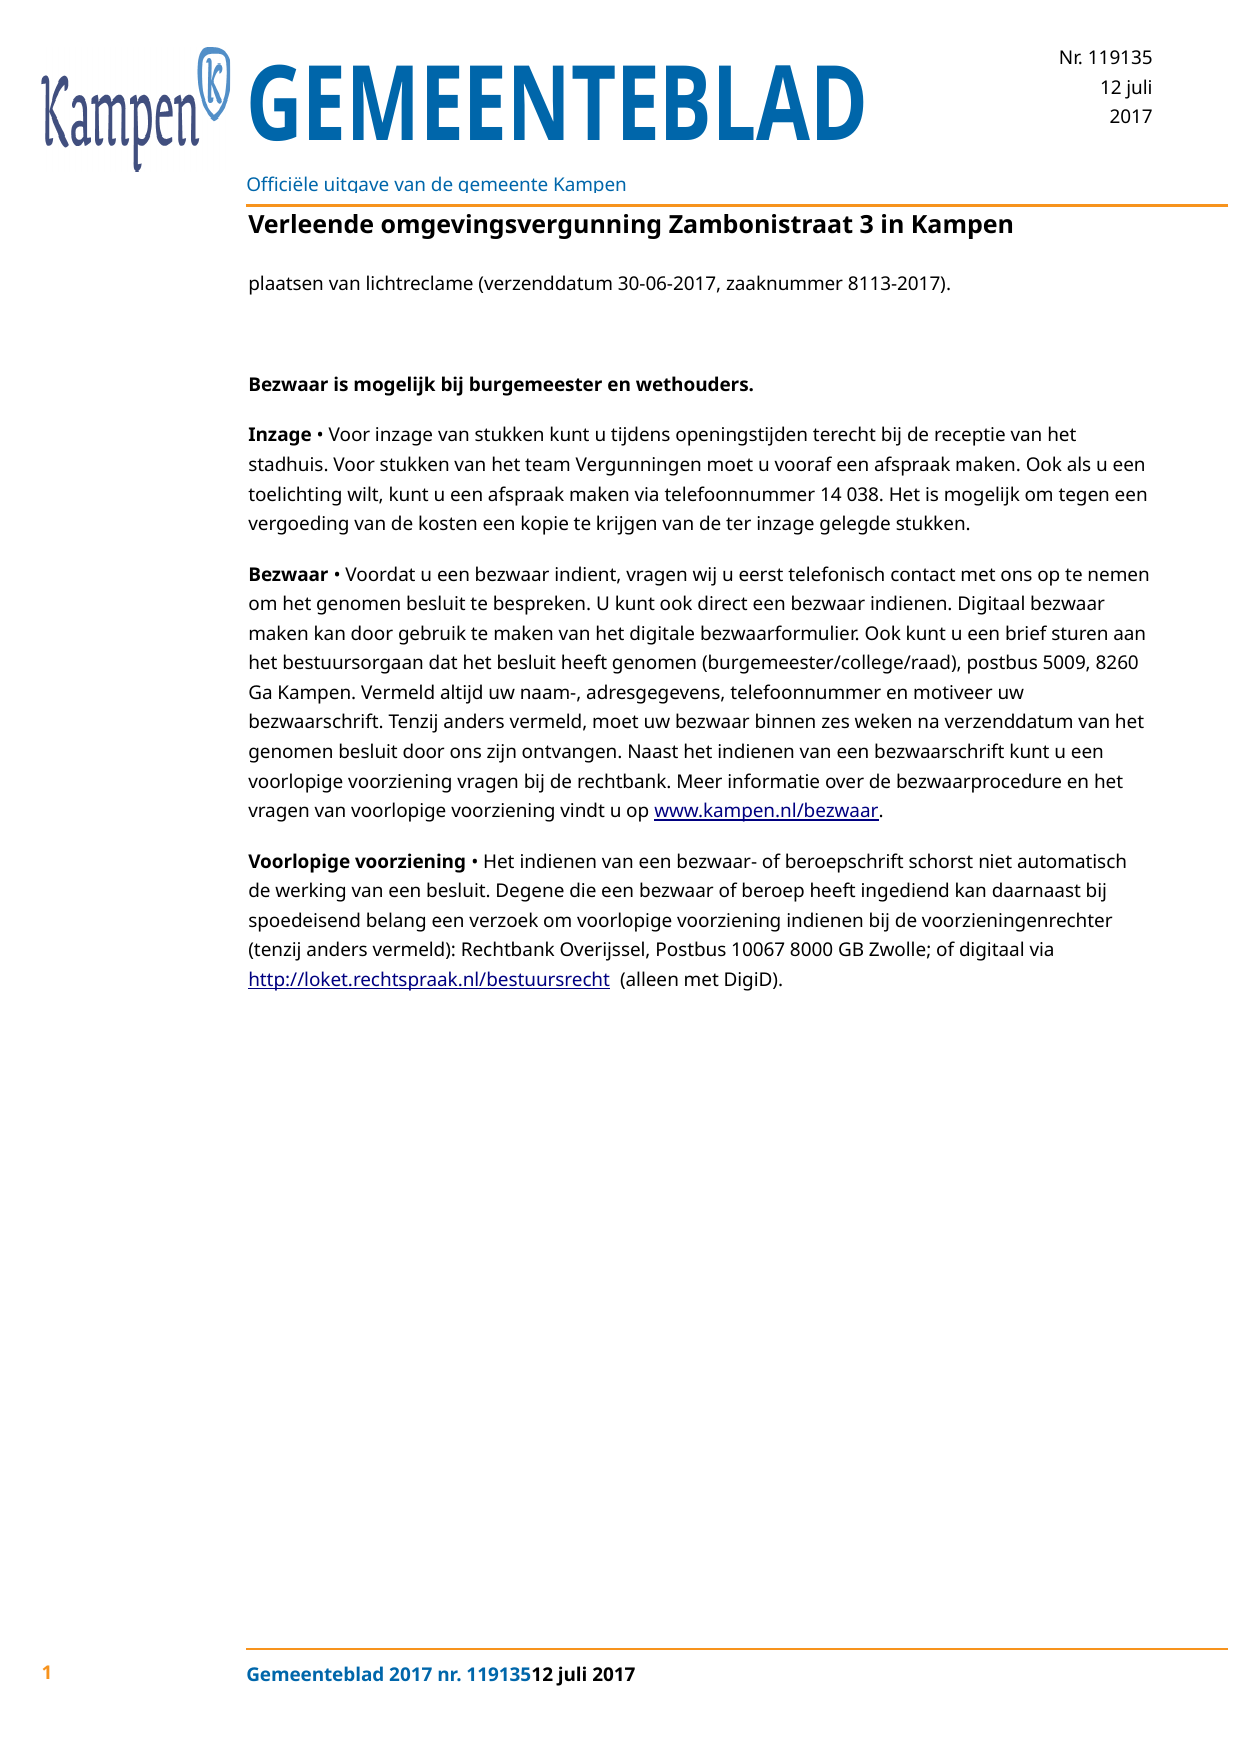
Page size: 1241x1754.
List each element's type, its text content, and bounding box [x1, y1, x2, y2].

text Voorlopige voorziening • Het indienen van een bezwaar- of beroepschrift schorst niet automatisch de werking van een besluit. Degene die een bezwaar of beroep heeft ingediend kan daarnaast bij spoedeisend belang een verzoek om voorlopige voorziening indienen bij de voorzieningenrechter (tenzij anders vermeld): Rechtbank Overijssel, Postbus 10067 8000 GB Zwolle; of digitaal via http://loket.rechtspraak.nl/bestuursrecht (alleen met DigiD). [248, 848, 1152, 992]
picture [41, 47, 231, 172]
text Bezwaar • Voordat u een bezwaar indient, vragen wij u eerst telefonisch contact met ons op te nemen om het genomen besluit te bespreken. U kunt ook direct een bezwaar indienen. Digitaal bezwaar maken kan door gebruik te maken van het digitale bezwaarformulier. Ook kunt u een brief sturen aan het bestuursorgaan dat het besluit heeft genomen (burgemeester/college/raad), postbus 5009, 8260 Ga Kampen. Vermeld altijd uw naam-, adresgegevens, telefoonnummer en motiveer uw bezwaarschrift. Tenzij anders vermeld, moet uw bezwaar binnen zes weken na verzenddatum van het genomen besluit door ons zijn ontvangen. Naast het indienen van een bezwaarschrift kunt u een voorlopige voorziening vragen bij de rechtbank. Meer informatie over de bezwaarprocedure en het vragen van voorlopige voorziening vindt u op www.kampen.nl/bezwaar. [248, 561, 1152, 823]
text Inzage • Voor inzage van stukken kunt u tijdens openingstijden terecht bij de receptie van het stadhuis. Voor stukken van het team Vergunningen moet u vooraf een afspraak maken. Ook als u een toelichting wilt, kunt u een afspraak maken via telefoonnummer 14 038. Het is mogelijk om tegen een vergoeding van de kosten een kopie te krijgen van de ter inzage gelegde stukken. [248, 422, 1152, 536]
text plaatsen van lichtreclame (verzenddatum 30-06-2017, zaaknummer 8113-2017). [248, 270, 1152, 296]
text Verleende omgevingsvergunning Zambonistraat 3 in Kampen [248, 207, 1152, 241]
text Bezwaar is mogelijk bij burgemeester en wethouders. [248, 371, 1152, 397]
